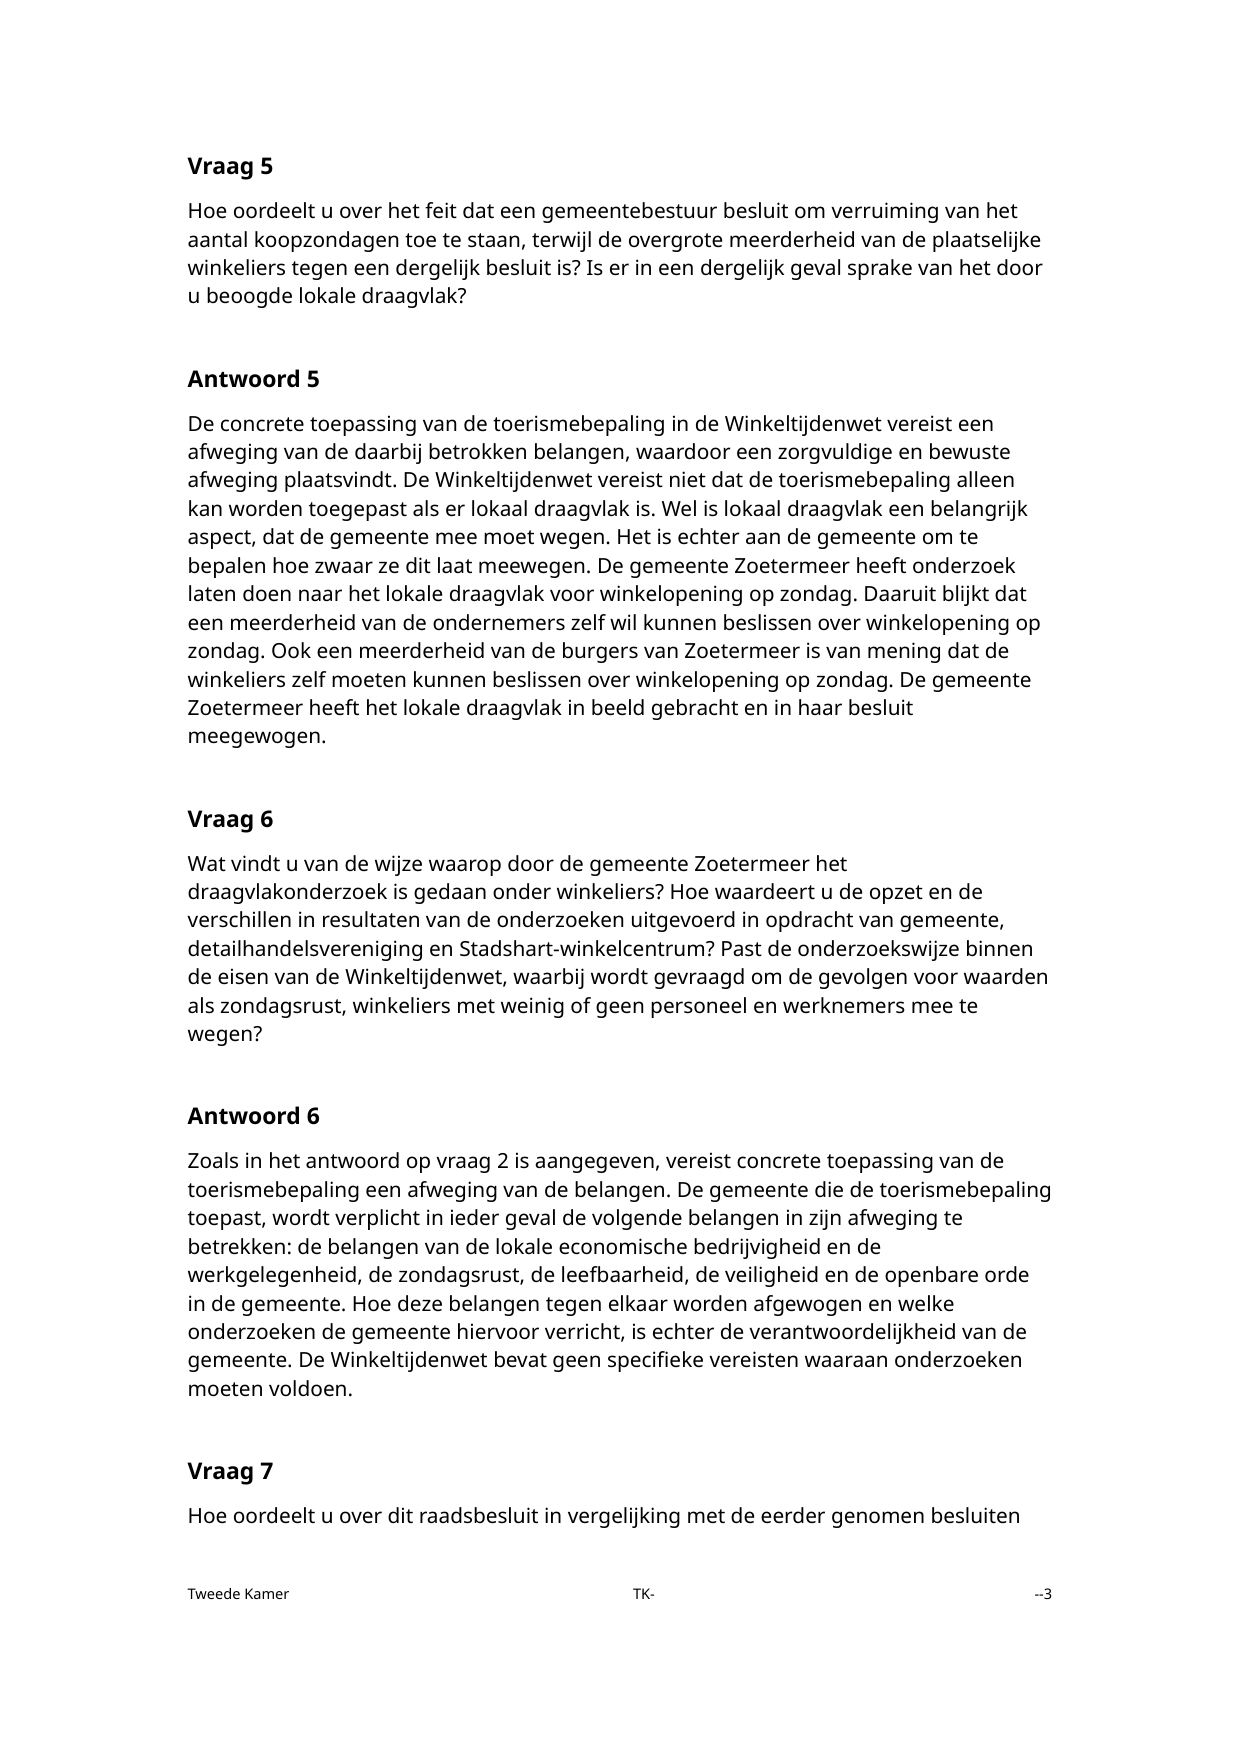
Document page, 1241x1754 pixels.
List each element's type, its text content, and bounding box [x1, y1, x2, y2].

subtitle Vraag 6 [187, 802, 1053, 834]
text Wat vindt u van de wijze waarop door de gemeente Zoetermeer het draagvlakonderzoek is gedaan onder winkeliers? Hoe waardeert u de opzet en de verschillen in resultaten van de onderzoeken uitgevoerd in opdracht van gemeente, detailhandelsvereniging en Stadshart-winkelcentrum? Past de onderzoekswijze binnen de eisen van de Winkeltijdenwet, waarbij wordt gevraagd om de gevolgen voor waarden als zondagsrust, winkeliers met weinig of geen personeel en werknemers mee te wegen? [187, 849, 1053, 1048]
text Hoe oordeelt u over dit raadsbesluit in vergelijking met de eerder genomen besluiten [187, 1501, 1053, 1530]
subtitle Vraag 5 [187, 150, 1053, 181]
text De concrete toepassing van de toerismebepaling in de Winkeltijdenwet vereist een afweging van de daarbij betrokken belangen, waardoor een zorgvuldige en bewuste afweging plaatsvindt. De Winkeltijdenwet vereist niet dat de toerismebepaling alleen kan worden toegepast als er lokaal draagvlak is. Wel is lokaal draagvlak een belangrijk aspect, dat de gemeente mee moet wegen. Het is echter aan de gemeente om te bepalen hoe zwaar ze dit laat meewegen. De gemeente Zoetermeer heeft onderzoek laten doen naar het lokale draagvlak voor winkelopening op zondag. Daaruit blijkt dat een meerderheid van de ondernemers zelf wil kunnen beslissen over winkelopening op zondag. Ook een meerderheid van de burgers van Zoetermeer is van mening dat de winkeliers zelf moeten kunnen beslissen over winkelopening op zondag. De gemeente Zoetermeer heeft het lokale draagvlak in beeld gebracht en in haar besluit meegewogen. [187, 409, 1053, 750]
text Hoe oordeelt u over het feit dat een gemeentebestuur besluit om verruiming van het aantal koopzondagen toe te staan, terwijl de overgrote meerderheid van de plaatselijke winkeliers tegen een dergelijk besluit is? Is er in een dergelijk geval sprake van het door u beoogde lokale draagvlak? [187, 196, 1053, 310]
subtitle Antwoord 5 [187, 362, 1053, 394]
subtitle Antwoord 6 [187, 1100, 1053, 1132]
text Zoals in het antwoord op vraag 2 is aangegeven, vereist concrete toepassing van de toerismebepaling een afweging van de belangen. De gemeente die de toerismebepaling toepast, wordt verplicht in ieder geval de volgende belangen in zijn afweging te betrekken: de belangen van de lokale economische bedrijvigheid en de werkgelegenheid, de zondagsrust, de leefbaarheid, de veiligheid en de openbare orde in de gemeente. Hoe deze belangen tegen elkaar worden afgewogen en welke onderzoeken de gemeente hiervoor verricht, is echter de verantwoordelijkheid van de gemeente. De Winkeltijdenwet bevat geen specifieke vereisten waaraan onderzoeken moeten voldoen. [187, 1147, 1053, 1402]
subtitle Vraag 7 [187, 1455, 1053, 1486]
